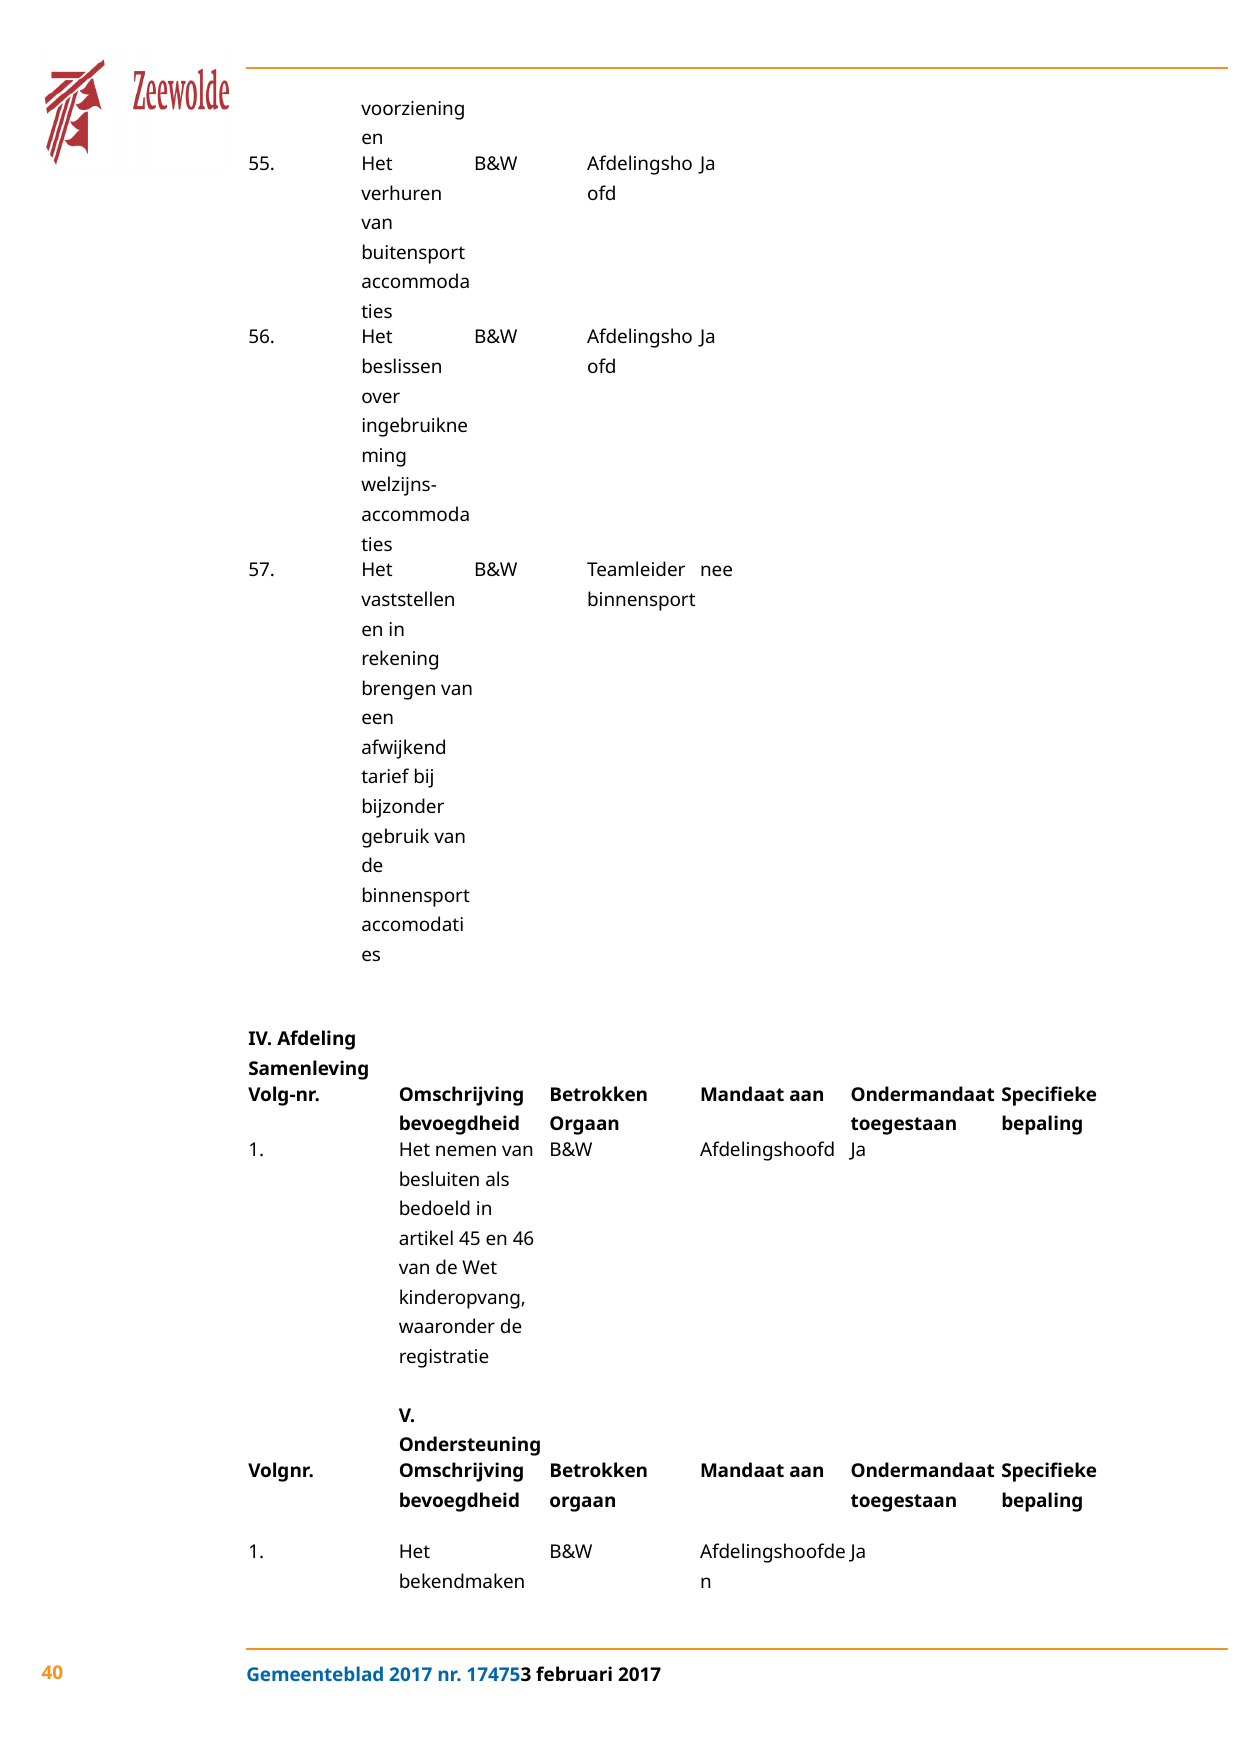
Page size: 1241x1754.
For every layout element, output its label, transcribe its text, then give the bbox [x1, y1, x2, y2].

table_header [549, 1402, 700, 1457]
table_cell [926, 150, 1038, 324]
table_cell [248, 95, 361, 150]
table_cell Ja [700, 150, 813, 324]
table_cell Volg-nr. [248, 1081, 398, 1136]
table_cell Het verhuren van buitensportaccommodaties [361, 150, 474, 324]
table_cell Het vaststellen en in rekening brengen van een afwijkend tarief bij bijzonder gebruik van de binnensportaccomodaties [361, 557, 474, 967]
table_cell [1001, 1136, 1152, 1369]
table_cell Afdelingshoofd [587, 324, 700, 557]
table_header [1001, 1402, 1152, 1457]
table_cell [587, 967, 700, 993]
table_cell [813, 557, 926, 967]
table_cell B&W [549, 1136, 700, 1369]
table_cell [248, 967, 361, 993]
table_header [248, 1538, 398, 1593]
table_cell [926, 557, 1038, 967]
table_cell B&W [474, 150, 587, 324]
table_cell Volg­nr. [248, 1457, 398, 1512]
table_cell [248, 1513, 398, 1538]
table_cell Ondermandaat toegestaan [850, 1081, 1001, 1136]
table_cell [700, 967, 813, 993]
table_header [248, 1402, 398, 1457]
table_cell [1039, 967, 1152, 993]
table_cell Specifieke bepaling [1001, 1081, 1152, 1136]
table_cell Teamleider binnensport [587, 557, 700, 967]
table_header V. Ondersteuning [399, 1402, 549, 1457]
table_cell [926, 967, 1038, 993]
table_cell 57. [248, 557, 361, 967]
table_header B&W [549, 1538, 700, 1593]
table_cell Betrokken orgaan [549, 1457, 700, 1512]
table_header [700, 1402, 850, 1457]
table_cell [248, 1136, 398, 1369]
table_cell voorzieningen [361, 95, 474, 150]
table_cell nee [700, 557, 813, 967]
table_cell Ondermandaat toegestaan [850, 1457, 1001, 1512]
table_cell Specifieke bepaling [1001, 1457, 1152, 1512]
table_cell [813, 967, 926, 993]
table_cell Mandaat aan [700, 1081, 850, 1136]
table_cell [474, 95, 587, 150]
table_cell [926, 324, 1038, 557]
table_cell [474, 967, 587, 993]
table_cell Afdelingshoofd [587, 150, 700, 324]
table_cell [926, 95, 1038, 150]
table_cell Ja [850, 1136, 1001, 1369]
table_cell [813, 324, 926, 557]
table_cell Het nemen van besluiten als bedoeld in artikel 45 en 46 van de Wet kinderopvang, waaronder de registratie [399, 1136, 549, 1369]
table_header [850, 1402, 1001, 1457]
table_cell B&W [474, 557, 587, 967]
table_cell 56. [248, 324, 361, 557]
table_cell Omschrijving bevoegdheid [399, 1457, 549, 1512]
table_cell Betrokken Orgaan [549, 1081, 700, 1136]
picture [41, 47, 231, 172]
table_header Ja [850, 1538, 1001, 1593]
table_cell [700, 95, 813, 150]
table_header [1001, 1538, 1152, 1593]
table_cell [587, 95, 700, 150]
table_cell Ja [700, 324, 813, 557]
table_cell Het beslissen over ingebruikneming welzijns-accommodaties [361, 324, 474, 557]
table_cell [361, 967, 474, 993]
table_header Het bekendmaken [399, 1538, 549, 1593]
table_cell [813, 150, 926, 324]
table_cell 55. [248, 150, 361, 324]
table_header Afdelingshoofden [700, 1538, 850, 1593]
table_header IV. Afdeling Samenleving [248, 1026, 398, 1081]
table_cell Mandaat aan [700, 1457, 850, 1512]
table_cell Afdelingshoofd [700, 1136, 850, 1369]
table_cell [813, 95, 926, 150]
table_cell B&W [474, 324, 587, 557]
table_cell Omschrijving bevoegdheid [399, 1081, 549, 1136]
